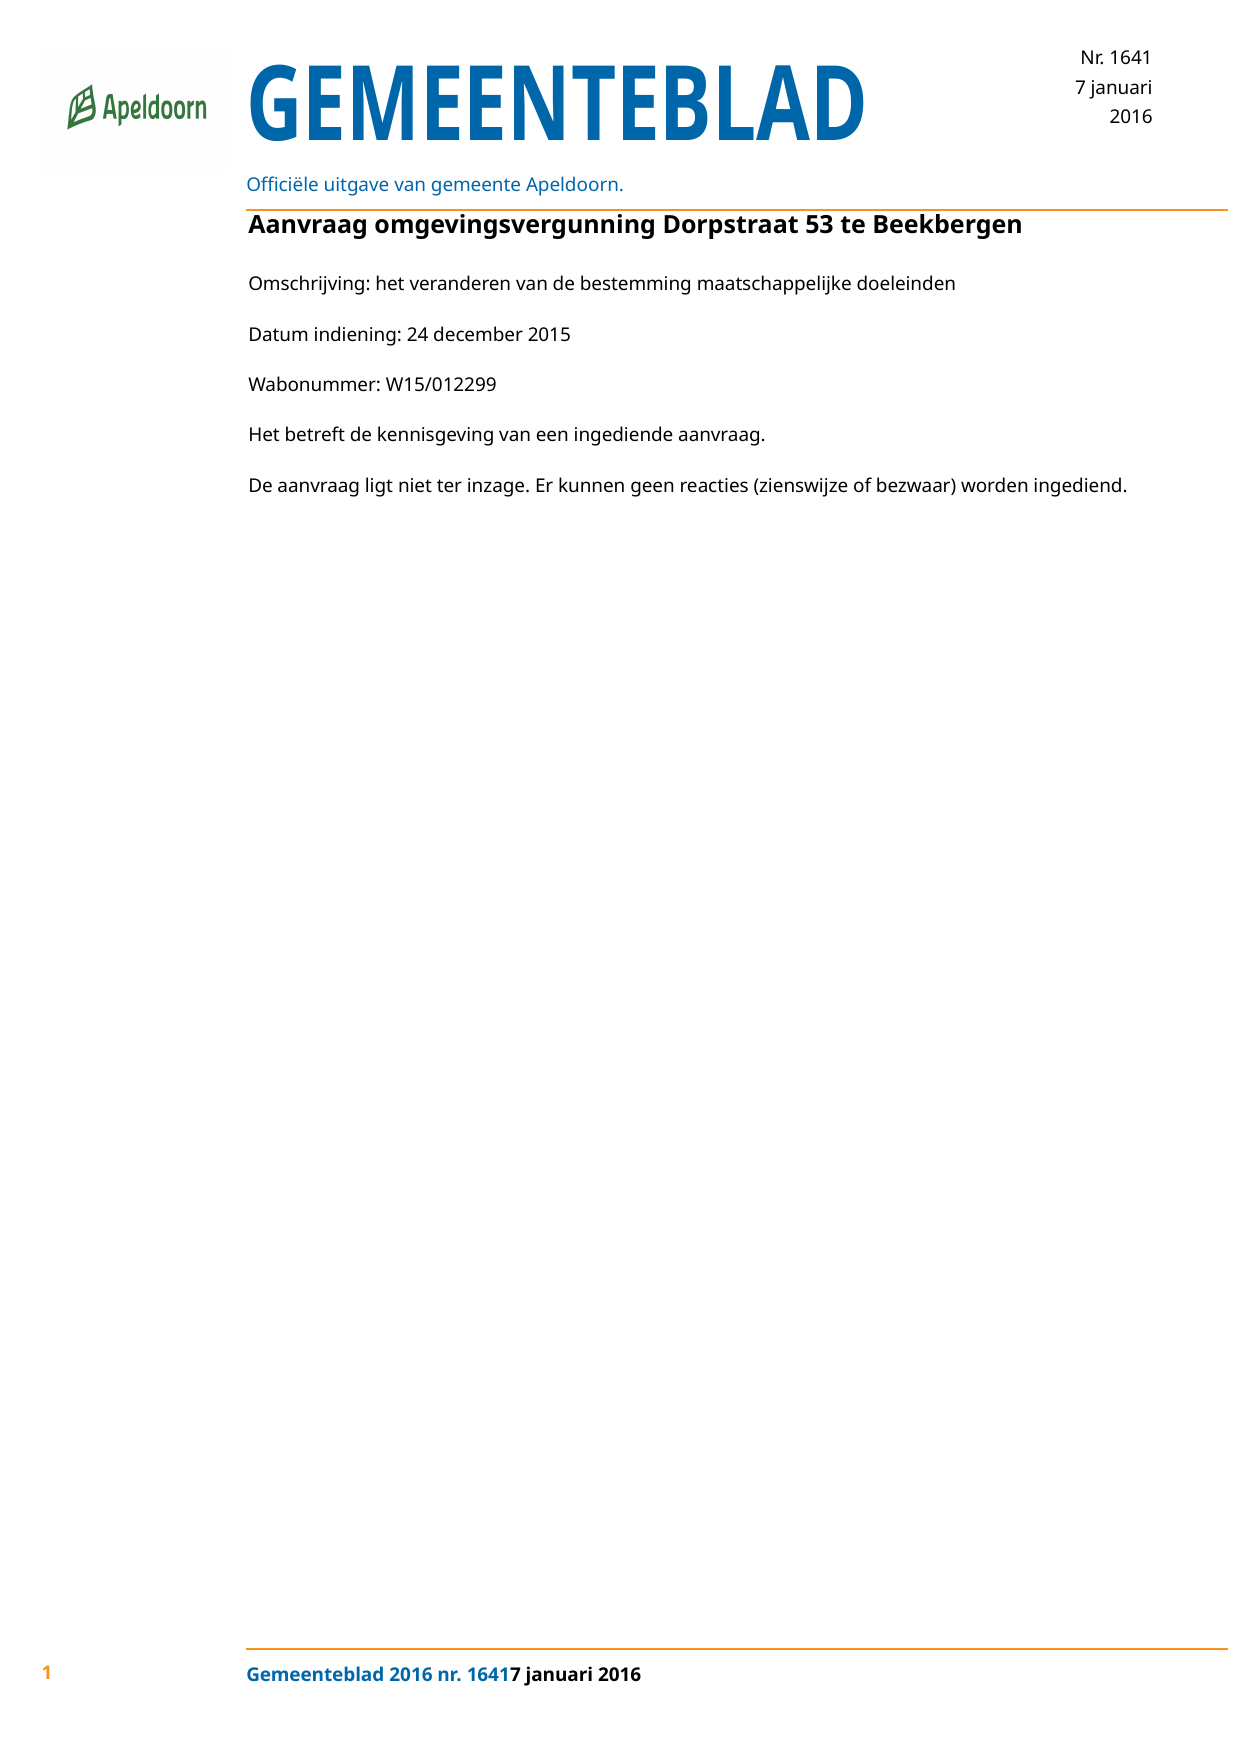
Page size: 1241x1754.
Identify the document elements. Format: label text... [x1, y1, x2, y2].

text Het betreft de kennisgeving van een ingediende aanvraag. [248, 422, 1152, 447]
text Wabonummer: W15/012299 [248, 371, 1152, 397]
text Omschrijving: het veranderen van de bestemming maatschappelijke doeleinden [248, 270, 1152, 296]
text Datum indiening: 24 december 2015 [248, 321, 1152, 346]
text De aanvraag ligt niet ter inzage. Er kunnen geen reacties (zienswijze of bezwaar) worden ingediend. [248, 472, 1152, 498]
picture [41, 47, 231, 172]
text Aanvraag omgevingsvergunning Dorpstraat 53 te Beekbergen [248, 211, 1152, 241]
